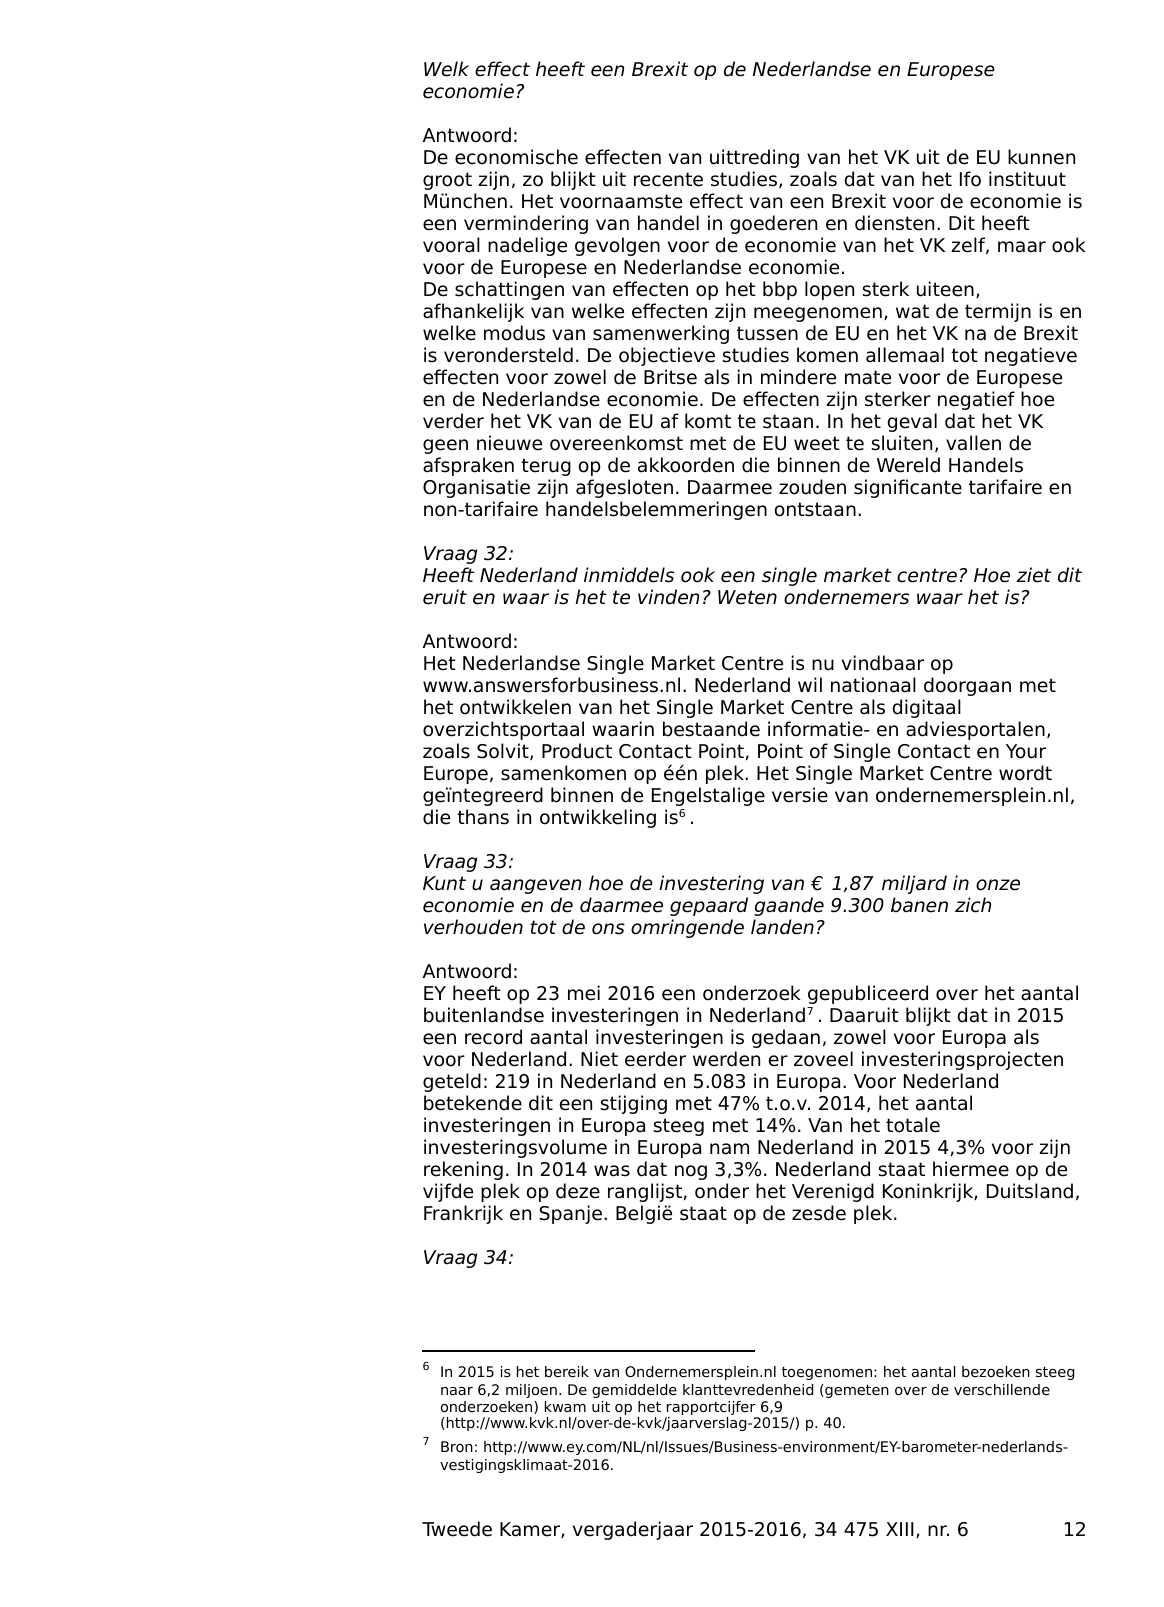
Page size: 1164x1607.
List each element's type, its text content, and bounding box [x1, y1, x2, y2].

text In 2015 is het bereik van Ondernemersplein.nl toegenomen: het aantal bezoeken steeg naar 6,2 miljoen. De gemiddelde klanttevredenheid (gemeten over de verschillende onderzoeken) kwam uit op het rapportcijfer 6,9 (http://www.kvk.nl/over-de-kvk/jaarverslag-2015/) p. 40. [422, 1360, 1087, 1432]
text De schattingen van effecten op het bbp lopen sterk uiteen, afhankelijk van welke effecten zijn meegenomen, wat de termijn is en welke modus van samenwerking tussen de EU en het VK na de Brexit is verondersteld. De objectieve studies komen allemaal tot negatieve effecten voor zowel de Britse als in mindere mate voor de Europese en de Nederlandse economie. De effecten zijn sterker negatief hoe verder het VK van de EU af komt te staan. In het geval dat het VK geen nieuwe overeenkomst met de EU weet te sluiten, vallen de afspraken terug op de akkoorden die binnen de Wereld Handels Organisatie zijn afgesloten. Daarmee zouden significante tarifaire en non-tarifaire handelsbelemmeringen ontstaan. [422, 279, 1087, 521]
text EY heeft op 23 mei 2016 een onderzoek gepubliceerd over het aantal buitenlandse investeringen in Nederland. Daaruit blijkt dat in 2015 een record aantal investeringen is gedaan, zowel voor Europa als voor Nederland. Niet eerder werden er zoveel investeringsprojecten geteld: 219 in Nederland en 5.083 in Europa. Voor Nederland betekende dit een stijging met 47% t.o.v. 2014, het aantal investeringen in Europa steeg met 14%. Van het totale investeringsvolume in Europa nam Nederland in 2015 4,3% voor zijn rekening. In 2014 was dat nog 3,3%. Nederland staat hiermee op de vijfde plek op deze ranglijst, onder het Verenigd Koninkrijk, Duitsland, Frankrijk en Spanje. België staat op de zesde plek. [422, 983, 1087, 1225]
text Antwoord: [422, 631, 1087, 653]
text Het Nederlandse Single Market Centre is nu vindbaar op www.answersforbusiness.nl. Nederland wil nationaal doorgaan met het ontwikkelen van het Single Market Centre als digitaal overzichtsportaal waarin bestaande informatie- en adviesportalen, zoals Solvit, Product Contact Point, Point of Single Contact en Your Europe, samenkomen op één plek. Het Single Market Centre wordt geïntegreerd binnen de Engelstalige versie van ondernemersplein.nl, die thans in ontwikkeling is. [422, 653, 1087, 829]
text Vraag 32: [422, 543, 1087, 565]
text Heeft Nederland inmiddels ook een single market centre? Hoe ziet dit eruit en waar is het te vinden? Weten ondernemers waar het is? [422, 565, 1087, 609]
text Kunt u aangeven hoe de investering van € 1,87 miljard in onze economie en de daarmee gepaard gaande 9.300 banen zich verhouden tot de ons omringende landen? [422, 873, 1087, 939]
text Vraag 34: [422, 1247, 1087, 1269]
text Antwoord: [422, 125, 1087, 147]
text De economische effecten van uittreding van het VK uit de EU kunnen groot zijn, zo blijkt uit recente studies, zoals dat van het Ifo instituut München. Het voornaamste effect van een Brexit voor de economie is een vermindering van handel in goederen en diensten. Dit heeft vooral nadelige gevolgen voor de economie van het VK zelf, maar ook voor de Europese en Nederlandse economie. [422, 147, 1087, 279]
text Antwoord: [422, 961, 1087, 983]
text Bron: http://www.ey.com/NL/nl/Issues/Business-environment/EY-barometer-nederlands-vestigingsklimaat-2016. [422, 1435, 1087, 1474]
text Welk effect heeft een Brexit op de Nederlandse en Europese economie? [422, 59, 1087, 103]
text Vraag 33: [422, 851, 1087, 873]
